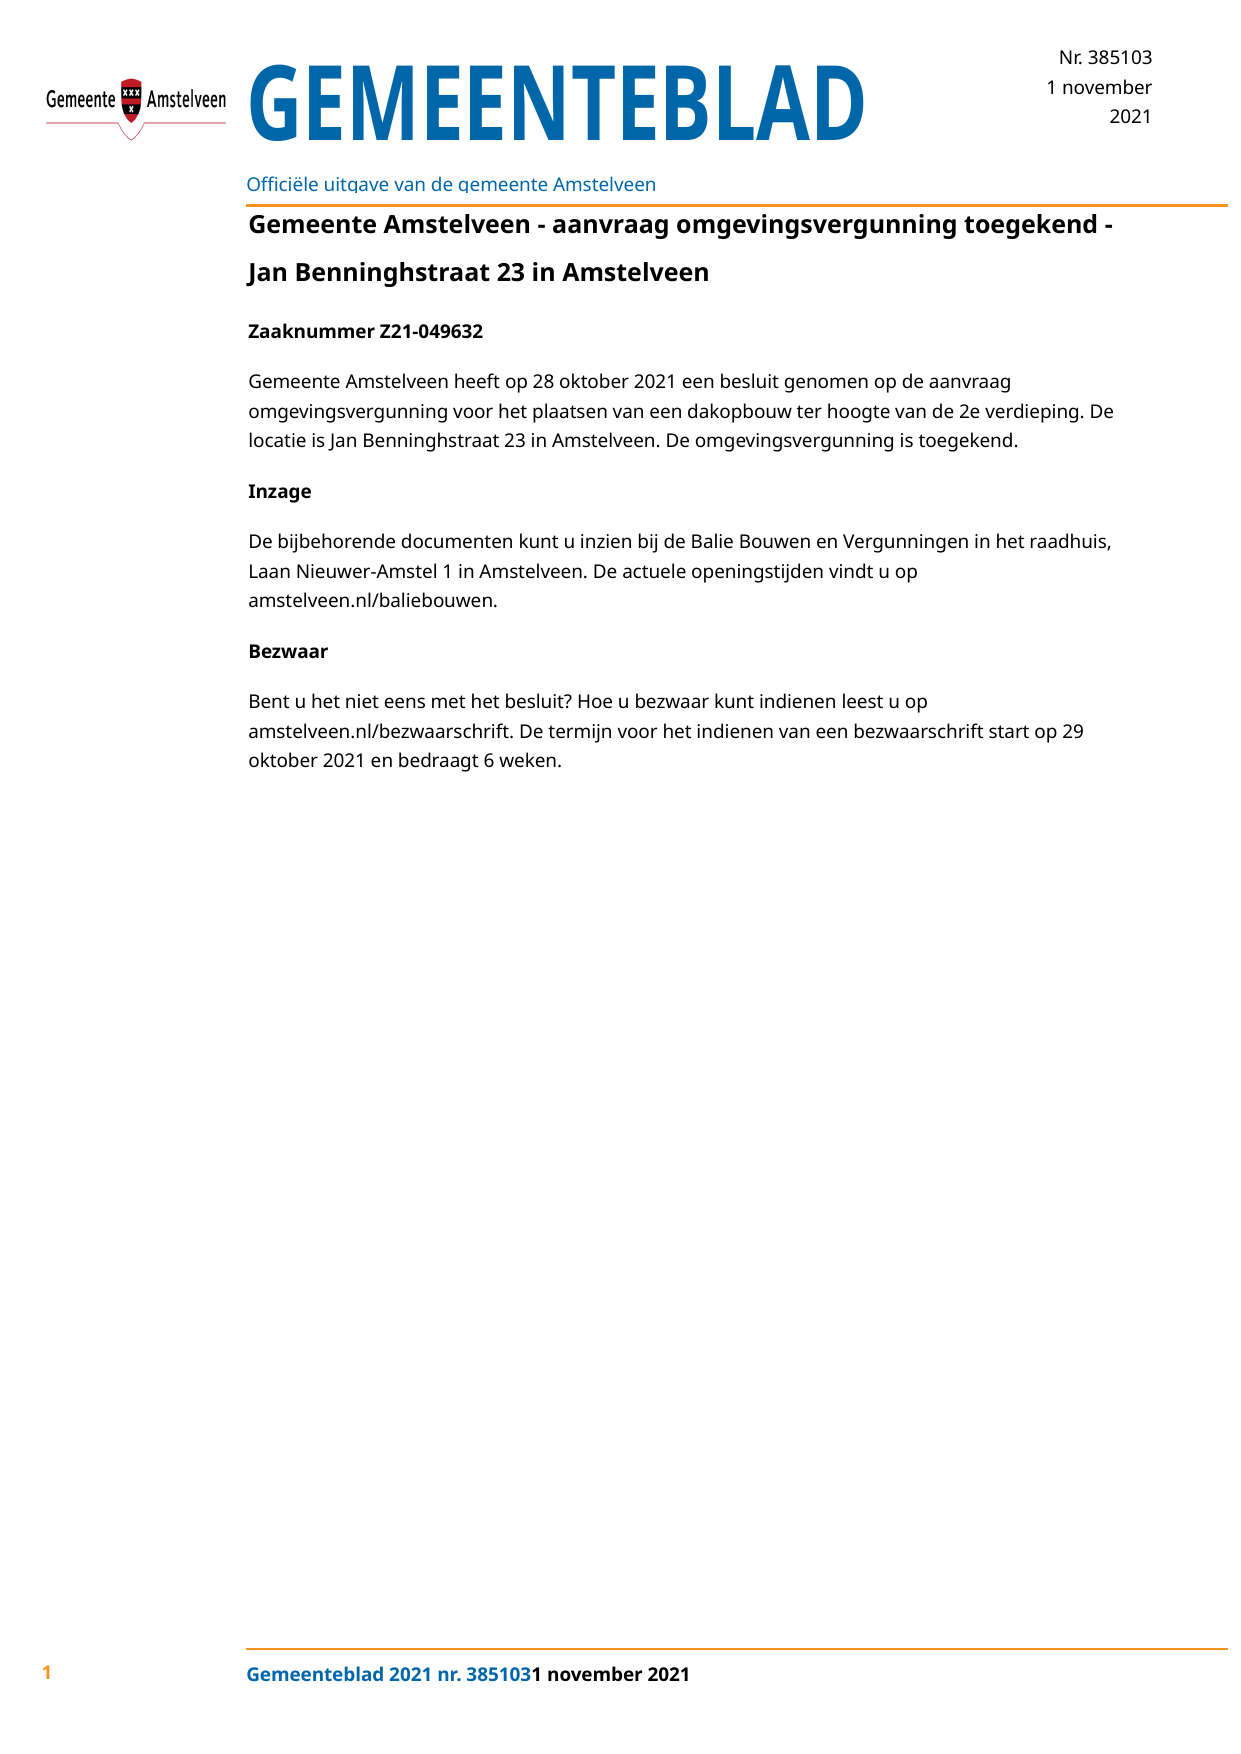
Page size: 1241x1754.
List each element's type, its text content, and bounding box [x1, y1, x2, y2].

text Zaaknummer Z21-049632 [248, 318, 1152, 344]
text Inzage [248, 478, 1152, 504]
text Gemeente Amstelveen heeft op 28 oktober 2021 een besluit genomen op de aanvraag omgevingsvergunning voor het plaatsen van een dakopbouw ter hoogte van de 2e verdieping. De locatie is Jan Benninghstraat 23 in Amstelveen. De omgevingsvergunning is toegekend. [248, 368, 1152, 453]
text De bijbehorende documenten kunt u inzien bij de Balie Bouwen en Vergunningen in het raadhuis, Laan Nieuwer-Amstel 1 in Amstelveen. De actuele openingstijden vindt u op amstelveen.nl/baliebouwen. [248, 528, 1152, 613]
picture [41, 47, 231, 172]
text Bezwaar [248, 638, 1152, 664]
text Gemeente Amstelveen - aanvraag omgevingsvergunning toegekend - Jan Benninghstraat 23 in Amstelveen [248, 207, 1152, 288]
text Bent u het niet eens met het besluit? Hoe u bezwaar kunt indienen leest u op amstelveen.nl/bezwaarschrift. De termijn voor het indienen van een bezwaarschrift start op 29 oktober 2021 en bedraagt 6 weken. [248, 688, 1152, 773]
